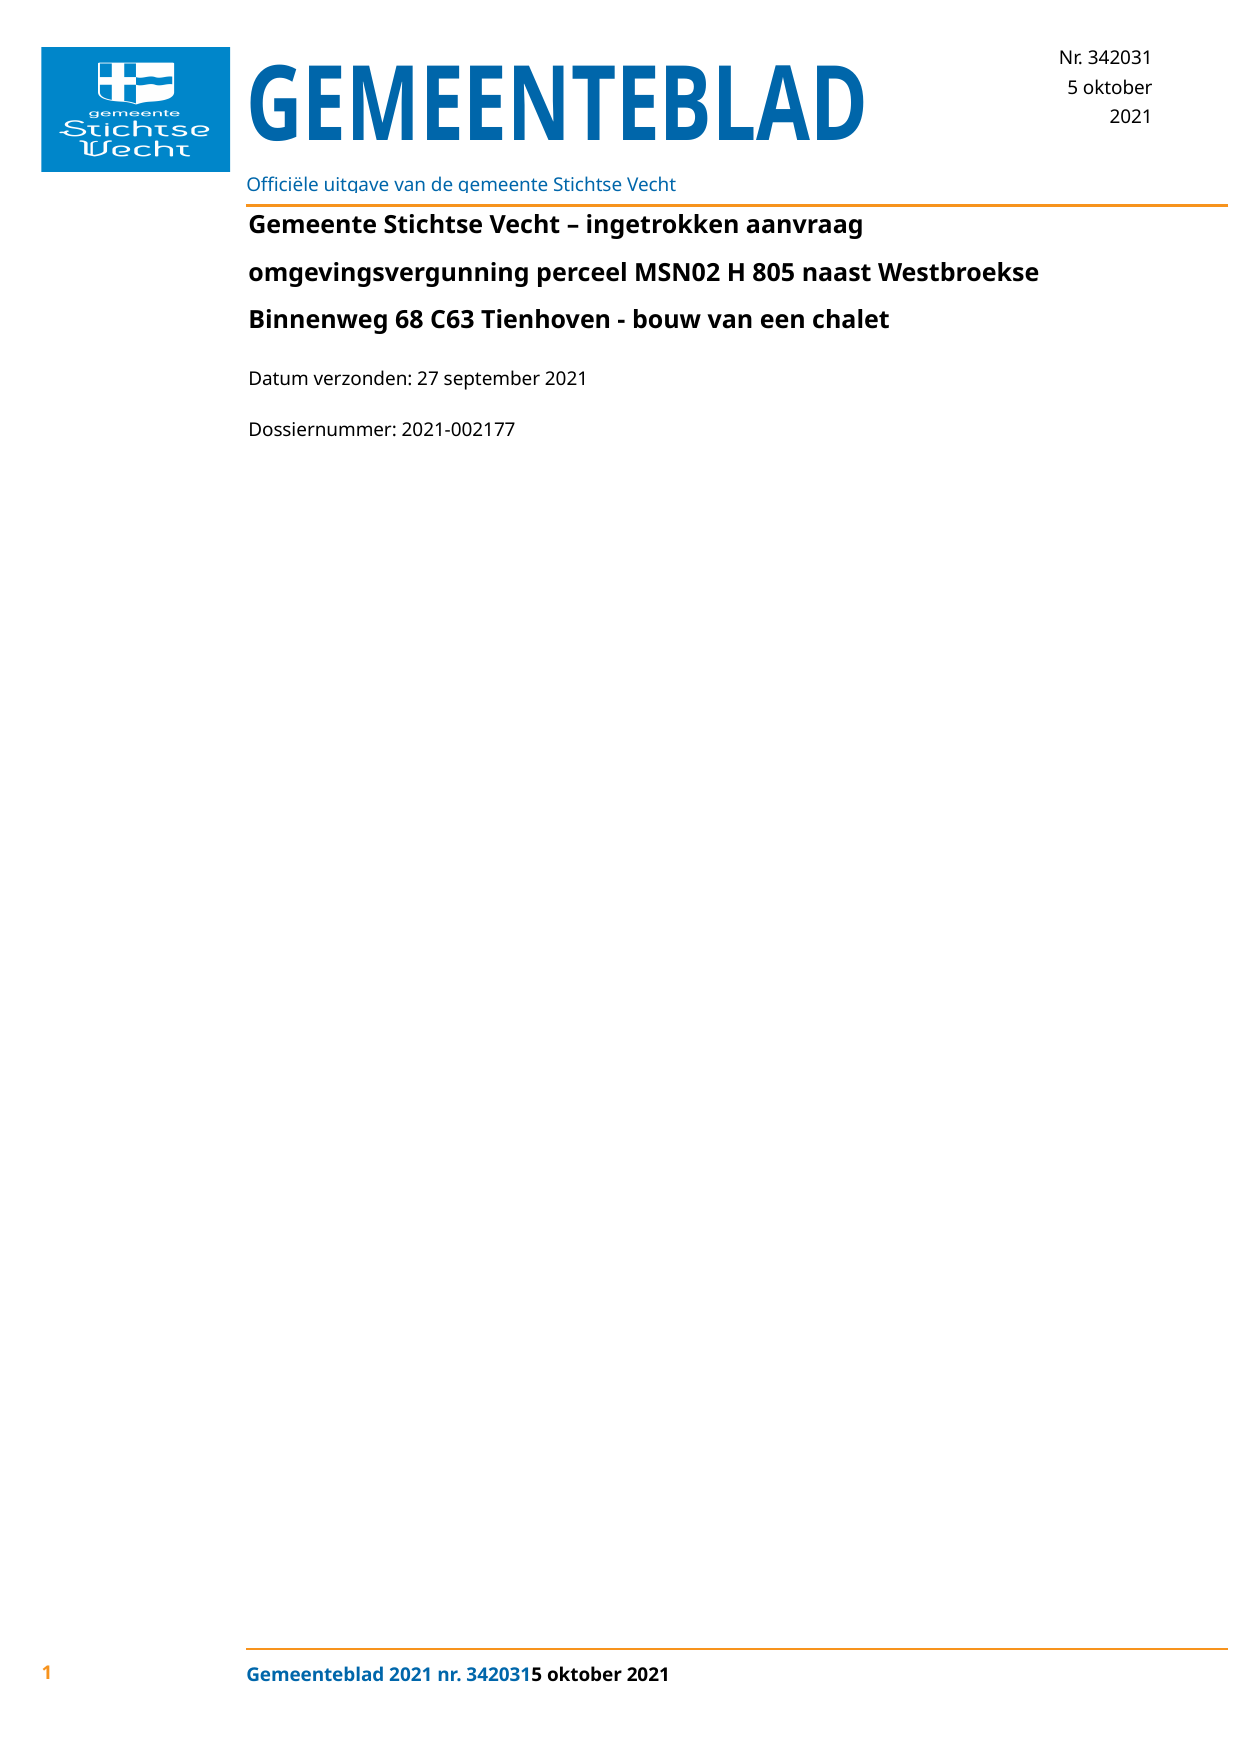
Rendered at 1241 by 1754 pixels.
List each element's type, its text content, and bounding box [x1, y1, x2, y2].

text Gemeente Stichtse Vecht – ingetrokken aanvraag omgevingsvergunning perceel MSN02 H 805 naast Westbroekse Binnenweg 68 C63 Tienhoven - bouw van een chalet [248, 207, 1152, 336]
picture [99, 63, 135, 101]
text Datum verzonden: 27 september 2021 [248, 366, 1152, 391]
picture [137, 63, 174, 103]
text Dossiernummer: 2021-002177 [248, 416, 1152, 442]
